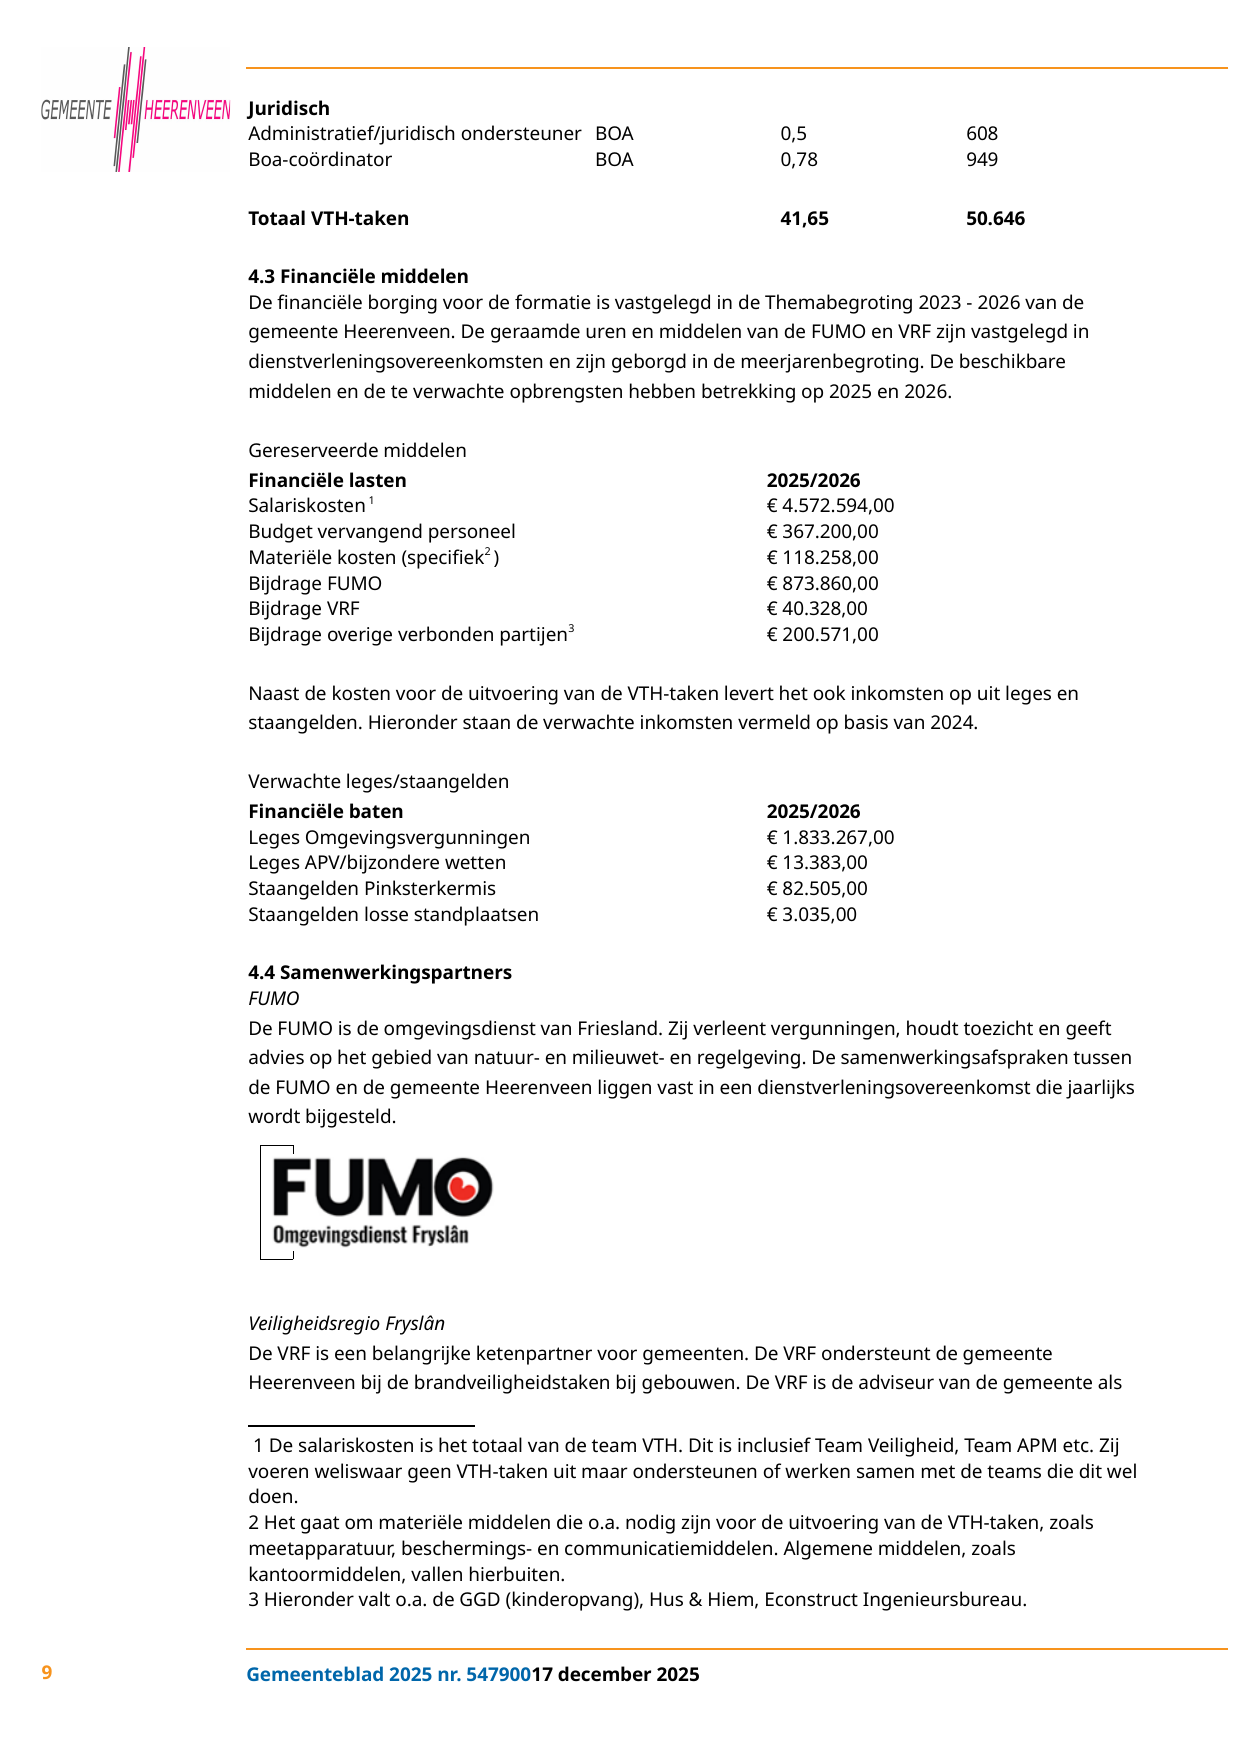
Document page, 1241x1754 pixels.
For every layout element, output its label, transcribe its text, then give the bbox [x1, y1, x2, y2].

text De VRF is een belangrijke ketenpartner voor gemeenten. De VRF ondersteunt de gemeente Heerenveen bij de brandveiligheidstaken bij gebouwen. De VRF is de adviseur van de gemeente als [248, 1340, 1152, 1395]
table_cell [780, 95, 966, 121]
picture [268, 1154, 505, 1251]
table_cell € 40.328,00 [767, 595, 1152, 621]
table_cell € 13.383,00 [767, 850, 1152, 875]
table_cell Staangelden Pinksterkermis [248, 875, 767, 901]
table_header 50.646 [966, 205, 1152, 231]
table_cell Leges Omgevingsvergunningen [248, 824, 767, 849]
table_cell Juridisch [248, 95, 595, 121]
table_cell Boa-coördinator [248, 146, 595, 172]
table_header [595, 205, 780, 231]
text Gereserveerde middelen [248, 437, 1152, 463]
table_cell [966, 95, 1152, 121]
table_cell € 1.833.267,00 [767, 824, 1152, 849]
table_header Financiële baten [248, 798, 767, 824]
text 4.4 Samenwerkingspartners [248, 959, 1152, 985]
text De financiële borging voor de formatie is vastgelegd in de Themabegroting 2023 - 2026 van de gemeente Heerenveen. De geraamde uren en middelen van de FUMO en VRF zijn vastgelegd in dienstverleningsovereenkomsten en zijn geborgd in de meerjarenbegroting. De beschikbare middelen en de te verwachte opbrengsten hebben betrekking op 2025 en 2026. [248, 289, 1152, 404]
table_cell BOA [595, 146, 780, 172]
table_cell Materiële kosten (specifiek) [248, 544, 767, 570]
text FUMO [248, 985, 1152, 1011]
table_cell Budget vervangend personeel [248, 518, 767, 544]
text De FUMO is de omgevingsdienst van Friesland. Zij verleent vergunningen, houdt toezicht en geeft advies op het gebied van natuur- en milieuwet- en regelgeving. De samenwerkingsafspraken tussen de FUMO en de gemeente Heerenveen liggen vast in een dienstverleningsovereenkomst die jaarlijks wordt bijgesteld. [248, 1015, 1152, 1129]
table_cell Salariskosten [248, 493, 767, 518]
table_header Financiële lasten [248, 467, 767, 492]
table_cell Bijdrage FUMO [248, 570, 767, 595]
table_cell Bijdrage VRF [248, 595, 767, 621]
table_header 2025/2026 [767, 467, 1152, 492]
text Veiligheidsregio Fryslân [248, 1310, 1152, 1336]
table_cell Staangelden losse standplaatsen [248, 901, 767, 927]
table_cell 608 [966, 121, 1152, 146]
text Verwachte leges/staangelden [248, 768, 1152, 794]
table_cell BOA [595, 121, 780, 146]
table_cell € 200.571,00 [767, 621, 1152, 647]
table_cell [595, 95, 780, 121]
table_cell € 4.572.594,00 [767, 493, 1152, 518]
table_header 41,65 [780, 205, 966, 231]
table_cell 0,5 [780, 121, 966, 146]
picture [41, 47, 231, 172]
table_cell € 82.505,00 [767, 875, 1152, 901]
table_cell € 3.035,00 [767, 901, 1152, 927]
table_cell € 118.258,00 [767, 544, 1152, 570]
table_cell € 367.200,00 [767, 518, 1152, 544]
table_cell Bijdrage overige verbonden partijen [248, 621, 767, 647]
text Naast de kosten voor de uitvoering van de VTH-taken levert het ook inkomsten op uit leges en staangelden. Hieronder staan de verwachte inkomsten vermeld op basis van 2024. [248, 680, 1152, 735]
table_cell € 873.860,00 [767, 570, 1152, 595]
text 4.3 Financiële middelen [248, 263, 1152, 289]
table_cell Administratief/juridisch ondersteuner [248, 121, 595, 146]
table_header Totaal VTH-taken [248, 205, 595, 231]
table_cell 0,78 [780, 146, 966, 172]
table_header 2025/2026 [767, 798, 1152, 824]
table_cell 949 [966, 146, 1152, 172]
table_cell Leges APV/bijzondere wetten [248, 850, 767, 875]
